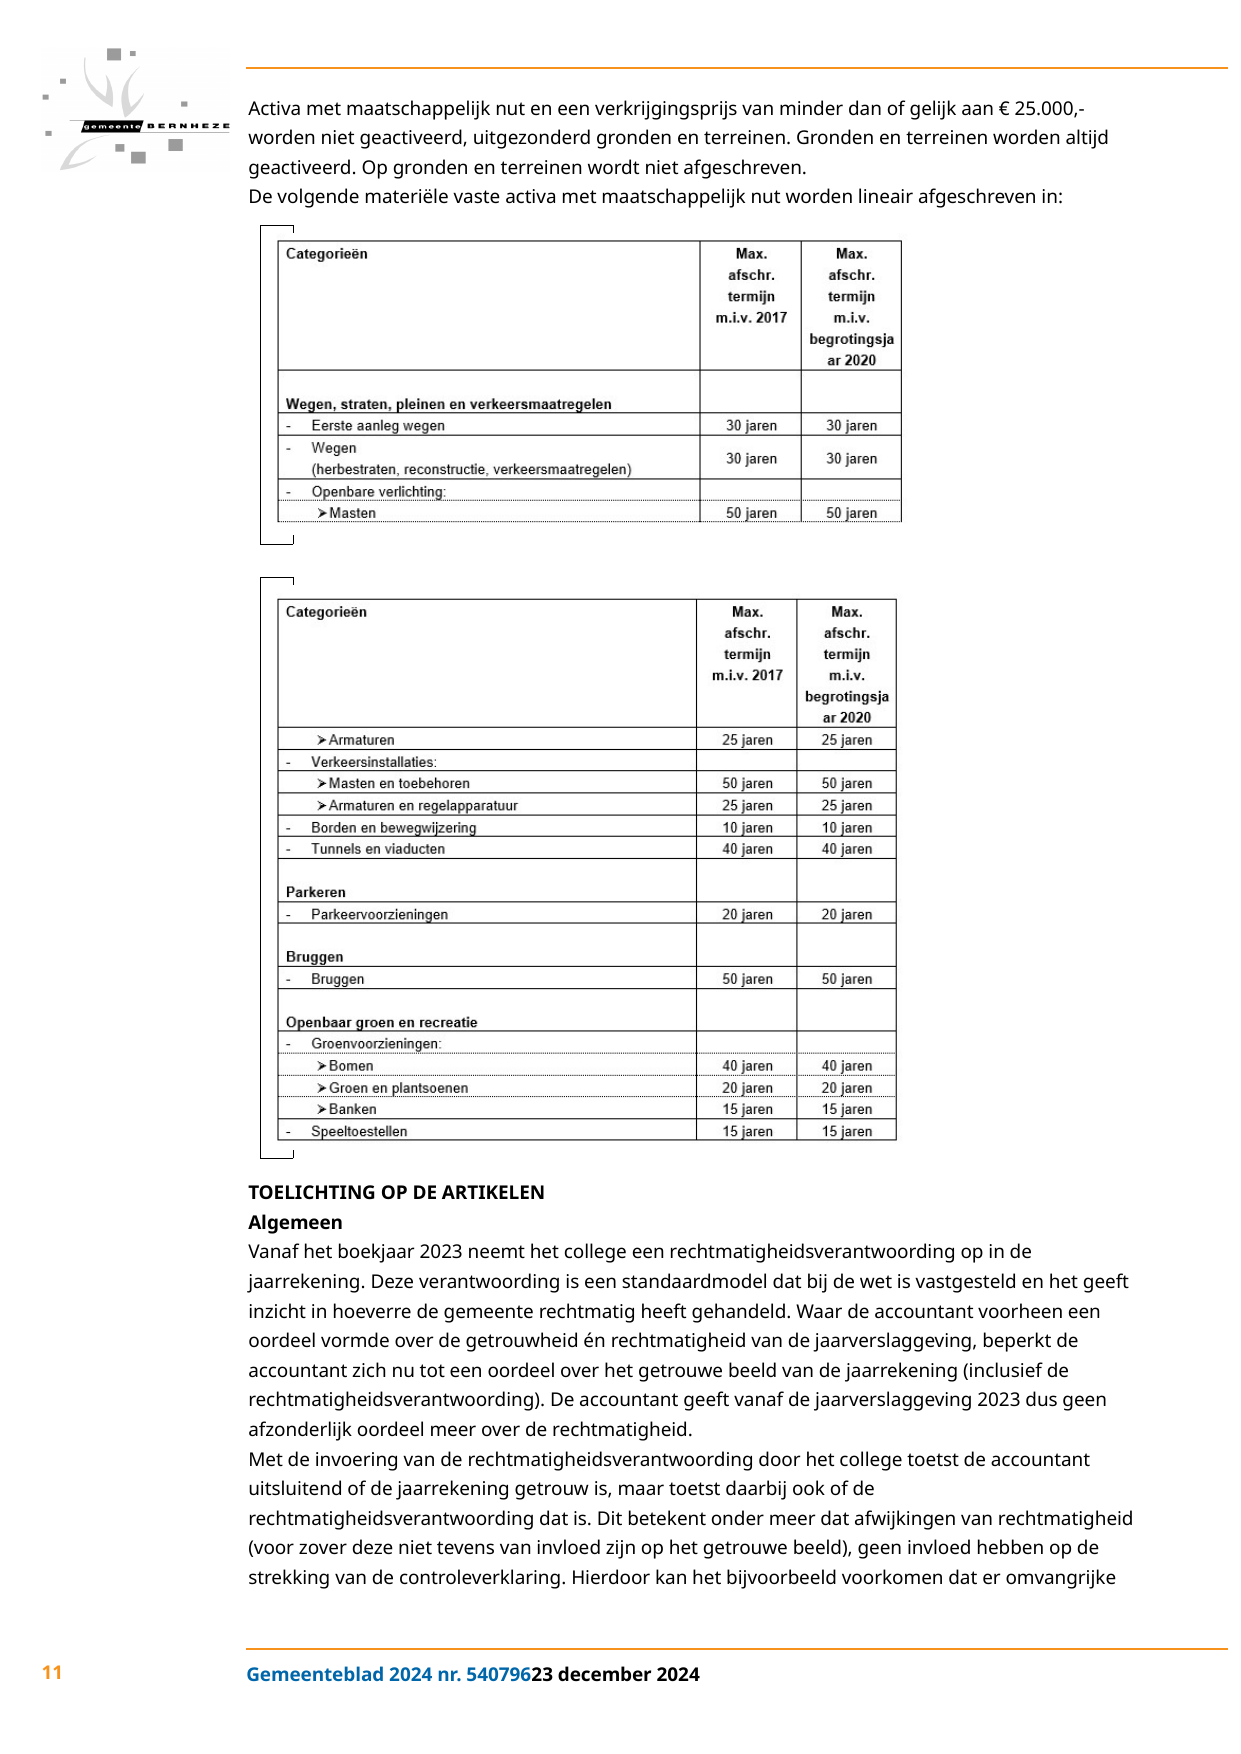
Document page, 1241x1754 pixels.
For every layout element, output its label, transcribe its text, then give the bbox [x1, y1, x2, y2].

text De volgende materiële vaste activa met maatschappelijk nut worden lineair afgeschreven in: [248, 183, 1152, 209]
picture [41, 47, 231, 172]
text Activa met maatschappelijk nut en een verkrijgingsprijs van minder dan of gelijk aan € 25.000,- worden niet geactiveerd, uitgezonderd gronden en terreinen. Gronden en terreinen worden altijd geactiveerd. Op gronden en terreinen wordt niet afgeschreven. [248, 95, 1152, 180]
picture [268, 233, 919, 535]
text TOELICHTING OP DE ARTIKELEN [248, 1179, 1152, 1205]
text Met de invoering van de rechtmatigheidsverantwoording door het college toetst de accountant uitsluitend of de jaarrekening getrouw is, maar toetst daarbij ook of de rechtmatigheidsverantwoording dat is. Dit betekent onder meer dat afwijkingen van rechtmatigheid (voor zover deze niet tevens van invloed zijn op het getrouwe beeld), geen invloed hebben op de strekking van de controleverklaring. Hierdoor kan het bijvoorbeeld voorkomen dat er omvangrijke [248, 1446, 1152, 1590]
text Algemeen [248, 1209, 1152, 1235]
picture [268, 585, 919, 1150]
text Vanaf het boekjaar 2023 neemt het college een rechtmatigheidsverantwoording op in de jaarrekening. Deze verantwoording is een standaardmodel dat bij de wet is vastgesteld en het geeft inzicht in hoeverre de gemeente rechtmatig heeft gehandeld. Waar de accountant voorheen een oordeel vormde over de getrouwheid én rechtmatigheid van de jaarverslaggeving, beperkt de accountant zich nu tot een oordeel over het getrouwe beeld van de jaarrekening (inclusief de rechtmatigheidsverantwoording). De accountant geeft vanaf de jaarverslaggeving 2023 dus geen afzonderlijk oordeel meer over de rechtmatigheid. [248, 1239, 1152, 1442]
